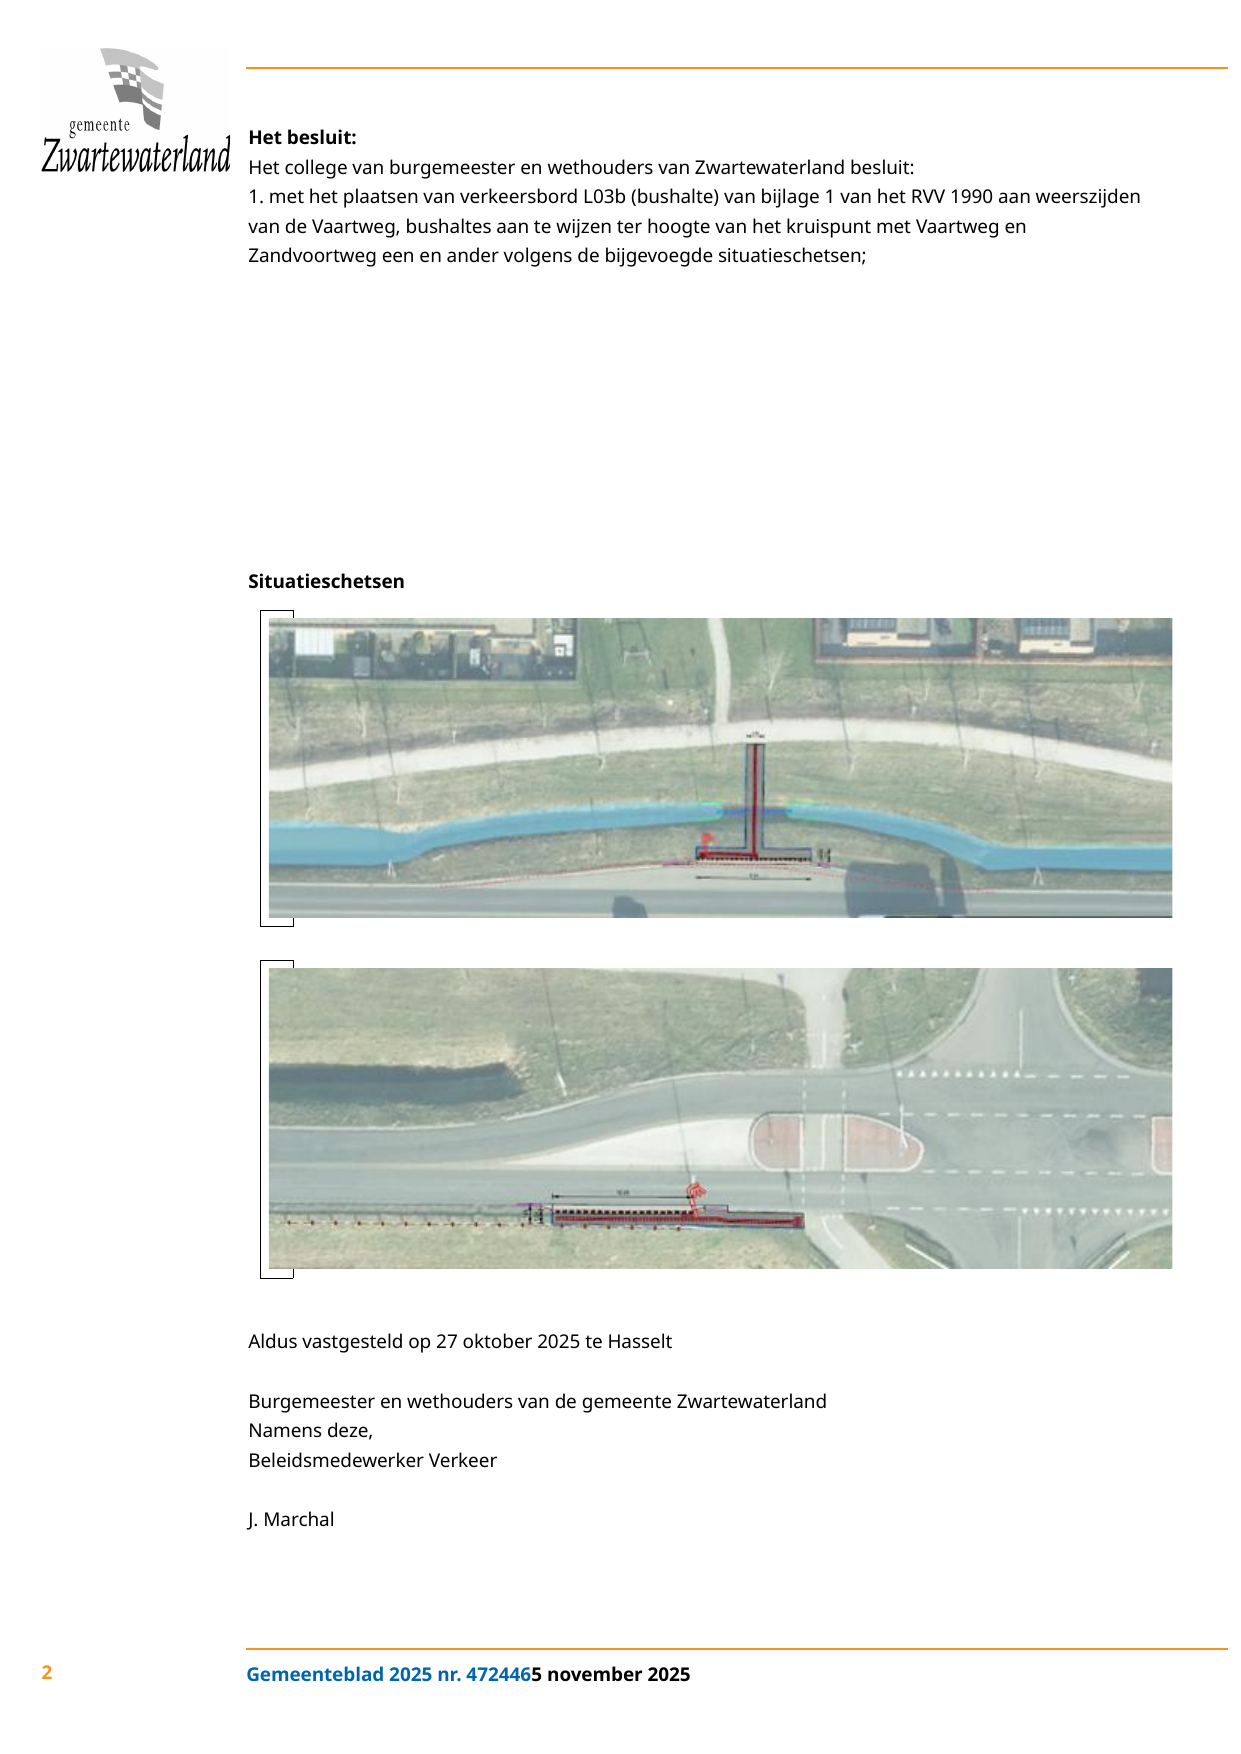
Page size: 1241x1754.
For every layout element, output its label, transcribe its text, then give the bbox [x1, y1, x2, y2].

picture [268, 968, 1173, 1269]
text Het college van burgemeester en wethouders van Zwartewaterland besluit: [248, 154, 1152, 180]
text Burgemeester en wethouders van de gemeente Zwartewaterland [248, 1388, 1152, 1413]
picture [268, 618, 1173, 918]
text Namens deze, [248, 1417, 1152, 1443]
picture [41, 47, 231, 172]
text Situatieschetsen [248, 568, 1152, 594]
text J. Marchal [248, 1506, 1152, 1532]
text Beleidsmedewerker Verkeer [248, 1447, 1152, 1473]
text Het besluit: [248, 124, 1152, 150]
text 1. met het plaatsen van verkeersbord L03b (bushalte) van bijlage 1 van het RVV 1990 aan weerszijden van de Vaartweg, bushaltes aan te wijzen ter hoogte van het kruispunt met Vaartweg en Zandvoortweg een en ander volgens de bijgevoegde situatieschetsen; [248, 183, 1152, 268]
text Aldus vastgesteld op 27 oktober 2025 te Hasselt [248, 1329, 1152, 1354]
